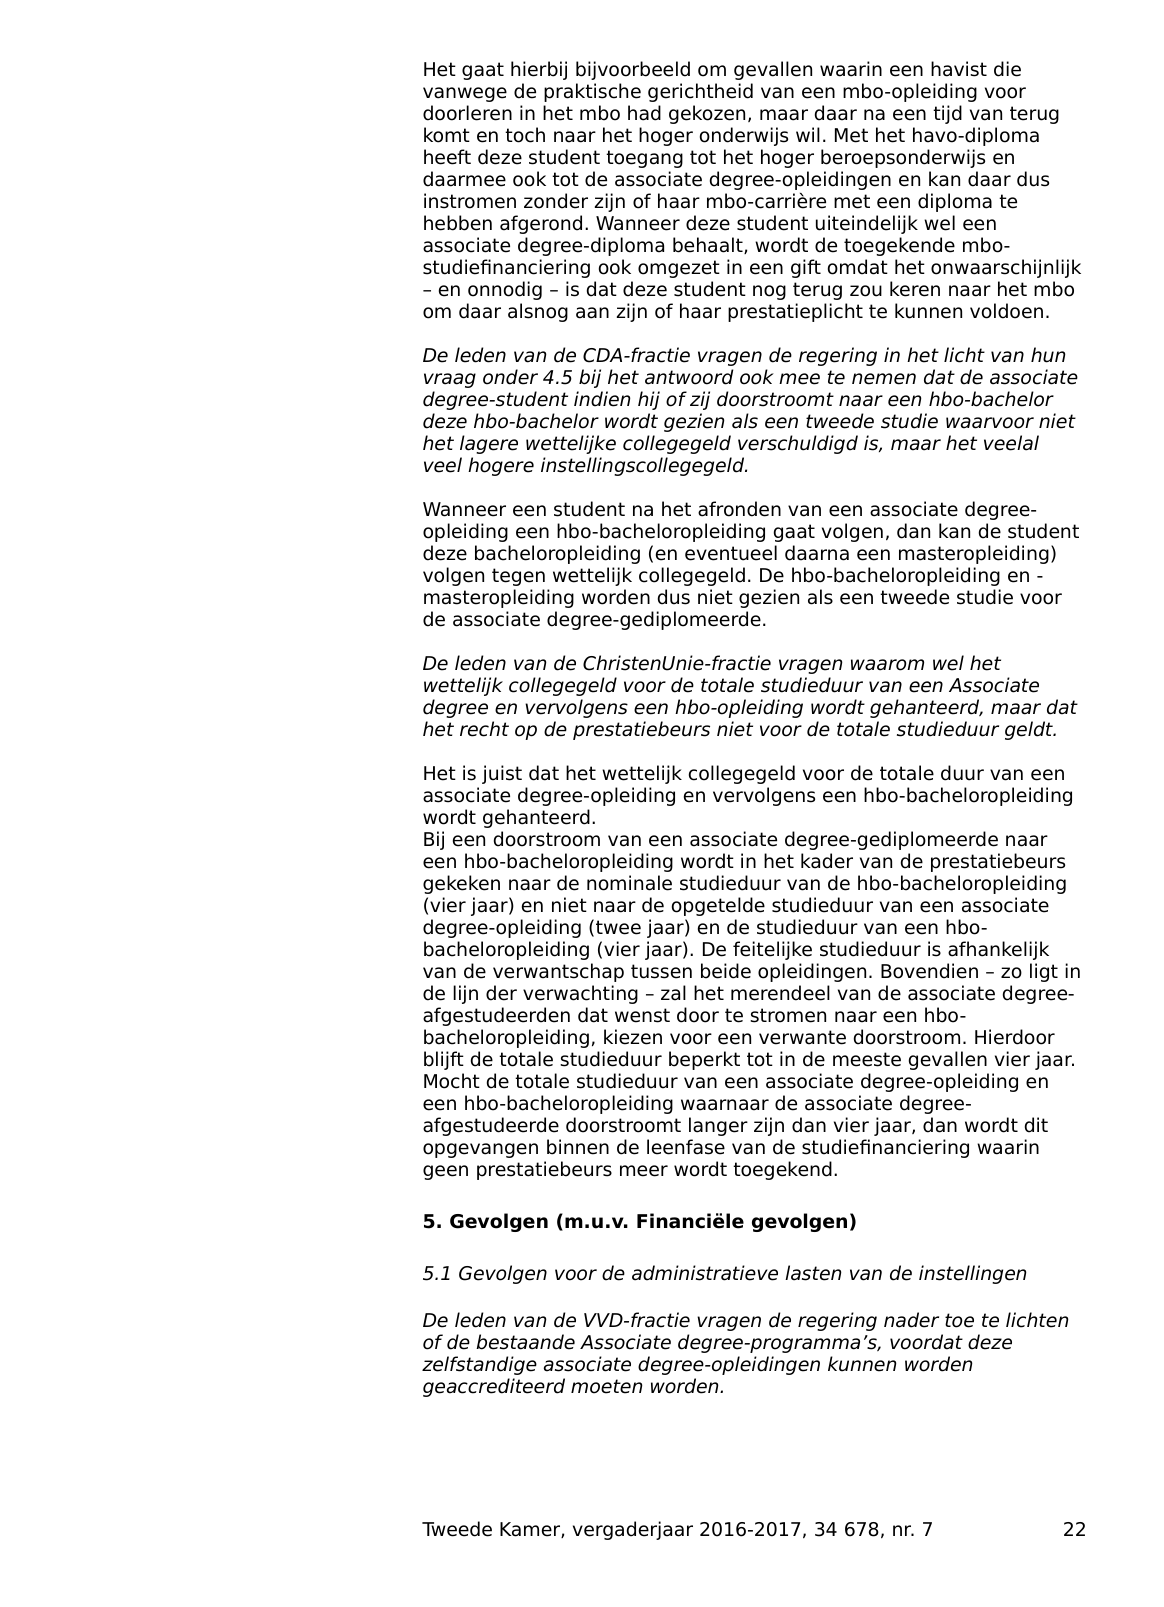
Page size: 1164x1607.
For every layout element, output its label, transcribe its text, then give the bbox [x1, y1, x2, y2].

text De leden van de CDA-fractie vragen de regering in het licht van hun vraag onder 4.5 bij het antwoord ook mee te nemen dat de associate degree-student indien hij of zij doorstroomt naar een hbo-bachelor deze hbo-bachelor wordt gezien als een tweede studie waarvoor niet het lagere wettelijke collegegeld verschuldigd is, maar het veelal veel hogere instellingscollegegeld. [422, 345, 1087, 477]
text Mocht de totale studieduur van een associate degree-opleiding en een hbo-bacheloropleiding waarnaar de associate degree-afgestudeerde doorstroomt langer zijn dan vier jaar, dan wordt dit opgevangen binnen de leenfase van de studiefinanciering waarin geen prestatiebeurs meer wordt toegekend. [422, 1071, 1087, 1181]
subtitle 5. Gevolgen (m.u.v. Financiële gevolgen) [422, 1211, 1087, 1233]
text Wanneer een student na het afronden van een associate degree-opleiding een hbo-bacheloropleiding gaat volgen, dan kan de student deze bacheloropleiding (en eventueel daarna een masteropleiding) volgen tegen wettelijk collegegeld. De hbo-bacheloropleiding en -masteropleiding worden dus niet gezien als een tweede studie voor de associate degree-gediplomeerde. [422, 499, 1087, 631]
text De leden van de VVD-fractie vragen de regering nader toe te lichten of de bestaande Associate degree-programma’s, voordat deze zelfstandige associate degree-opleidingen kunnen worden geaccrediteerd moeten worden. [422, 1310, 1087, 1398]
text Bij een doorstroom van een associate degree-gediplomeerde naar een hbo-bacheloropleiding wordt in het kader van de prestatiebeurs gekeken naar de nominale studieduur van de hbo-bacheloropleiding (vier jaar) en niet naar de opgetelde studieduur van een associate degree-opleiding (twee jaar) en de studieduur van een hbo-bacheloropleiding (vier jaar). De feitelijke studieduur is afhankelijk van de verwantschap tussen beide opleidingen. Bovendien – zo ligt in de lijn der verwachting – zal het merendeel van de associate degree-afgestudeerden dat wenst door te stromen naar een hbo-bacheloropleiding, kiezen voor een verwante doorstroom. Hierdoor blijft de totale studieduur beperkt tot in de meeste gevallen vier jaar. [422, 829, 1087, 1071]
text Het gaat hierbij bijvoorbeeld om gevallen waarin een havist die vanwege de praktische gerichtheid van een mbo-opleiding voor doorleren in het mbo had gekozen, maar daar na een tijd van terug komt en toch naar het hoger onderwijs wil. Met het havo-diploma heeft deze student toegang tot het hoger beroepsonderwijs en daarmee ook tot de associate degree-opleidingen en kan daar dus instromen zonder zijn of haar mbo-carrière met een diploma te hebben afgerond. Wanneer deze student uiteindelijk wel een associate degree-diploma behaalt, wordt de toegekende mbo-studiefinanciering ook omgezet in een gift omdat het onwaarschijnlijk – en onnodig – is dat deze student nog terug zou keren naar het mbo om daar alsnog aan zijn of haar prestatieplicht te kunnen voldoen. [422, 59, 1087, 323]
text Het is juist dat het wettelijk collegegeld voor de totale duur van een associate degree-opleiding en vervolgens een hbo-bacheloropleiding wordt gehanteerd. [422, 763, 1087, 829]
text De leden van de ChristenUnie-fractie vragen waarom wel het wettelijk collegegeld voor de totale studieduur van een Associate degree en vervolgens een hbo-opleiding wordt gehanteerd, maar dat het recht op de prestatiebeurs niet voor de totale studieduur geldt. [422, 653, 1087, 741]
subtitle 5.1 Gevolgen voor de administratieve lasten van de instellingen [422, 1263, 1087, 1285]
